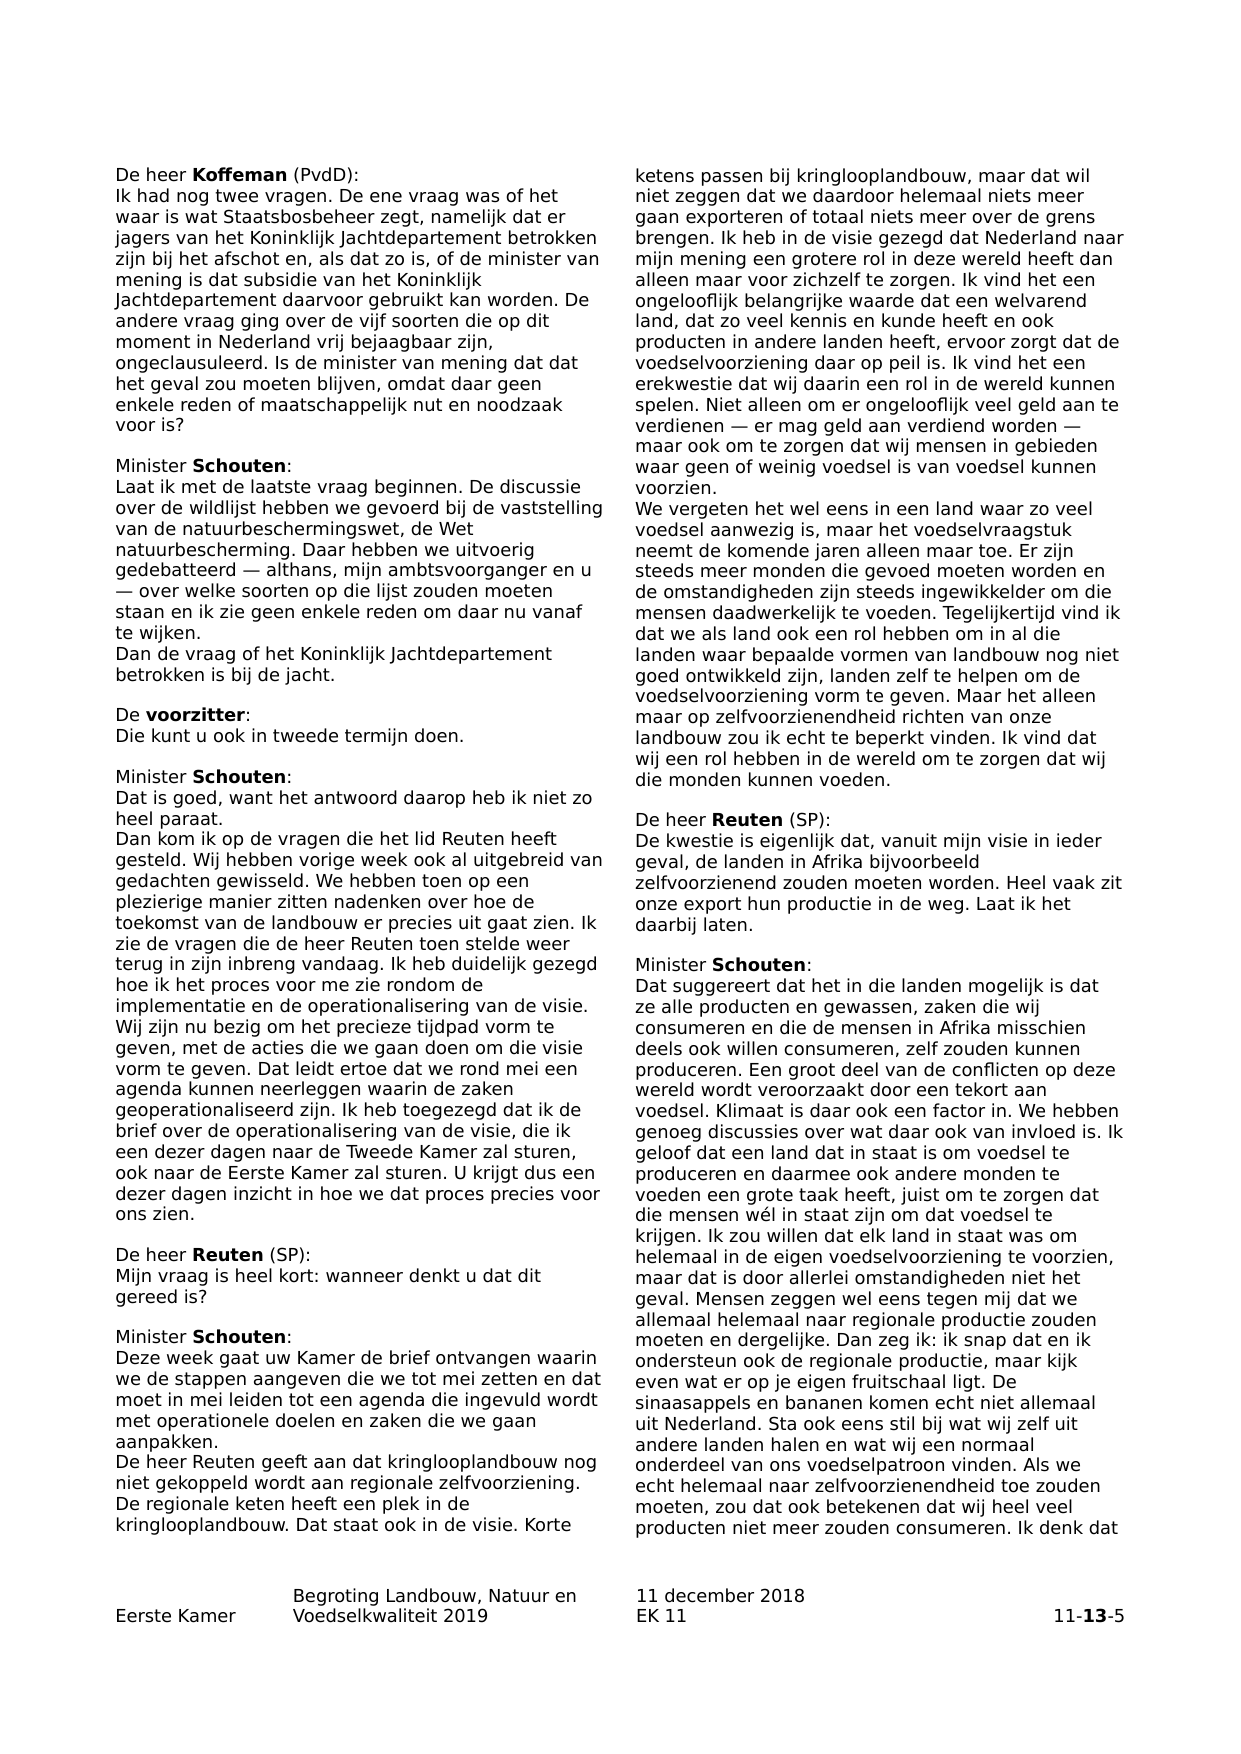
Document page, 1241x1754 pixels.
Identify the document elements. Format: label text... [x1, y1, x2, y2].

text We vergeten het wel eens in een land waar zo veel voedsel aanwezig is, maar het voedselvraagstuk neemt de komende jaren alleen maar toe. Er zijn steeds meer monden die gevoed moeten worden en de omstandigheden zijn steeds ingewikkelder om die mensen daadwerkelijk te voeden. Tegelijkertijd vind ik dat we als land ook een rol hebben om in al die landen waar bepaalde vormen van landbouw nog niet goed ontwikkeld zijn, landen zelf te helpen om de voedselvoorziening vorm te geven. Maar het alleen maar op zelfvoorzienendheid richten van onze landbouw zou ik echt te beperkt vinden. Ik vind dat wij een rol hebben in de wereld om te zorgen dat wij die monden kunnen voeden. [635, 499, 1125, 790]
text Ik had nog twee vragen. De ene vraag was of het waar is wat Staatsbosbeheer zegt, namelijk dat er jagers van het Koninklijk Jachtdepartement betrokken zijn bij het afschot en, als dat zo is, of de minister van mening is dat subsidie van het Koninklijk Jachtdepartement daarvoor gebruikt kan worden. De andere vraag ging over de vijf soorten die op dit moment in Nederland vrij bejaagbaar zijn, ongeclausuleerd. Is de minister van mening dat dat het geval zou moeten blijven, omdat daar geen enkele reden of maatschappelijk nut en noodzaak voor is? [115, 186, 605, 436]
text De voorzitter: [115, 705, 605, 726]
text Minister Schouten: [115, 456, 605, 477]
text Minister Schouten: [115, 1327, 605, 1348]
text Deze week gaat uw Kamer de brief ontvangen waarin we de stappen aangeven die we tot mei zetten en dat moet in mei leiden tot een agenda die ingevuld wordt met operationele doelen en zaken die we gaan aanpakken. [115, 1348, 605, 1452]
text De heer Koffeman (PvdD): [115, 165, 605, 186]
text Dat suggereert dat het in die landen mogelijk is dat ze alle producten en gewassen, zaken die wij consumeren en die de mensen in Afrika misschien deels ook willen consumeren, zelf zouden kunnen produceren. Een groot deel van de conflicten op deze wereld wordt veroorzaakt door een tekort aan voedsel. Klimaat is daar ook een factor in. We hebben genoeg discussies over wat daar ook van invloed is. Ik geloof dat een land dat in staat is om voedsel te produceren en daarmee ook andere monden te voeden een grote taak heeft, juist om te zorgen dat die mensen wél in staat zijn om dat voedsel te krijgen. Ik zou willen dat elk land in staat was om helemaal in de eigen voedselvoorziening te voorzien, maar dat is door allerlei omstandigheden niet het geval. Mensen zeggen wel eens tegen mij dat we allemaal helemaal naar regionale productie zouden moeten en dergelijke. Dan zeg ik: ik snap dat en ik ondersteun ook de regionale productie, maar kijk even wat er op je eigen fruitschaal ligt. De sinaasappels en bananen komen echt niet allemaal uit Nederland. Sta ook eens stil bij wat wij zelf uit andere landen halen en wat wij een normaal onderdeel van ons voedselpatroon vinden. Als we echt helemaal naar zelfvoorzienendheid toe zouden moeten, zou dat ook betekenen dat wij heel veel producten niet meer zouden consumeren. Ik denk dat [635, 976, 1125, 1538]
text Dat is goed, want het antwoord daarop heb ik niet zo heel paraat. [115, 787, 605, 829]
text Die kunt u ook in tweede termijn doen. [115, 726, 605, 747]
text De kwestie is eigenlijk dat, vanuit mijn visie in ieder geval, de landen in Afrika bijvoorbeeld zelfvoorzienend zouden moeten worden. Heel vaak zit onze export hun productie in de weg. Laat ik het daarbij laten. [635, 831, 1125, 935]
text Laat ik met de laatste vraag beginnen. De discussie over de wildlijst hebben we gevoerd bij de vaststelling van de natuurbeschermingswet, de Wet natuurbescherming. Daar hebben we uitvoerig gedebatteerd — althans, mijn ambtsvoorganger en u — over welke soorten op die lijst zouden moeten staan en ik zie geen enkele reden om daar nu vanaf te wijken. [115, 477, 605, 643]
text Mijn vraag is heel kort: wanneer denkt u dat dit gereed is? [115, 1266, 605, 1307]
text Dan de vraag of het Koninklijk Jachtdepartement betrokken is bij de jacht. [115, 643, 605, 685]
text De heer Reuten (SP): [115, 1245, 605, 1266]
text De heer Reuten geeft aan dat kringlooplandbouw nog niet gekoppeld wordt aan regionale zelfvoorziening. De regionale keten heeft een plek in de kringlooplandbouw. Dat staat ook in de visie. Korte [115, 1452, 605, 1536]
text De heer Reuten (SP): [635, 810, 1125, 831]
text Dan kom ik op de vragen die het lid Reuten heeft gesteld. Wij hebben vorige week ook al uitgebreid van gedachten gewisseld. We hebben toen op een plezierige manier zitten nadenken over hoe de toekomst van de landbouw er precies uit gaat zien. Ik zie de vragen die de heer Reuten toen stelde weer terug in zijn inbreng vandaag. Ik heb duidelijk gezegd hoe ik het proces voor me zie rondom de implementatie en de operationalisering van de visie. Wij zijn nu bezig om het precieze tijdpad vorm te geven, met de acties die we gaan doen om die visie vorm te geven. Dat leidt ertoe dat we rond mei een agenda kunnen neerleggen waarin de zaken geoperationaliseerd zijn. Ik heb toegezegd dat ik de brief over de operationalisering van de visie, die ik een dezer dagen naar de Tweede Kamer zal sturen, ook naar de Eerste Kamer zal sturen. U krijgt dus een dezer dagen inzicht in hoe we dat proces precies voor ons zien. [115, 829, 605, 1225]
text Minister Schouten: [115, 767, 605, 787]
text ketens passen bij kringlooplandbouw, maar dat wil niet zeggen dat we daardoor helemaal niets meer gaan exporteren of totaal niets meer over de grens brengen. Ik heb in de visie gezegd dat Nederland naar mijn mening een grotere rol in deze wereld heeft dan alleen maar voor zichzelf te zorgen. Ik vind het een ongelooflijk belangrijke waarde dat een welvarend land, dat zo veel kennis en kunde heeft en ook producten in andere landen heeft, ervoor zorgt dat de voedselvoorziening daar op peil is. Ik vind het een erekwestie dat wij daarin een rol in de wereld kunnen spelen. Niet alleen om er ongelooflijk veel geld aan te verdienen — er mag geld aan verdiend worden — maar ook om te zorgen dat wij mensen in gebieden waar geen of weinig voedsel is van voedsel kunnen voorzien. [635, 165, 1125, 499]
text Minister Schouten: [635, 955, 1125, 976]
